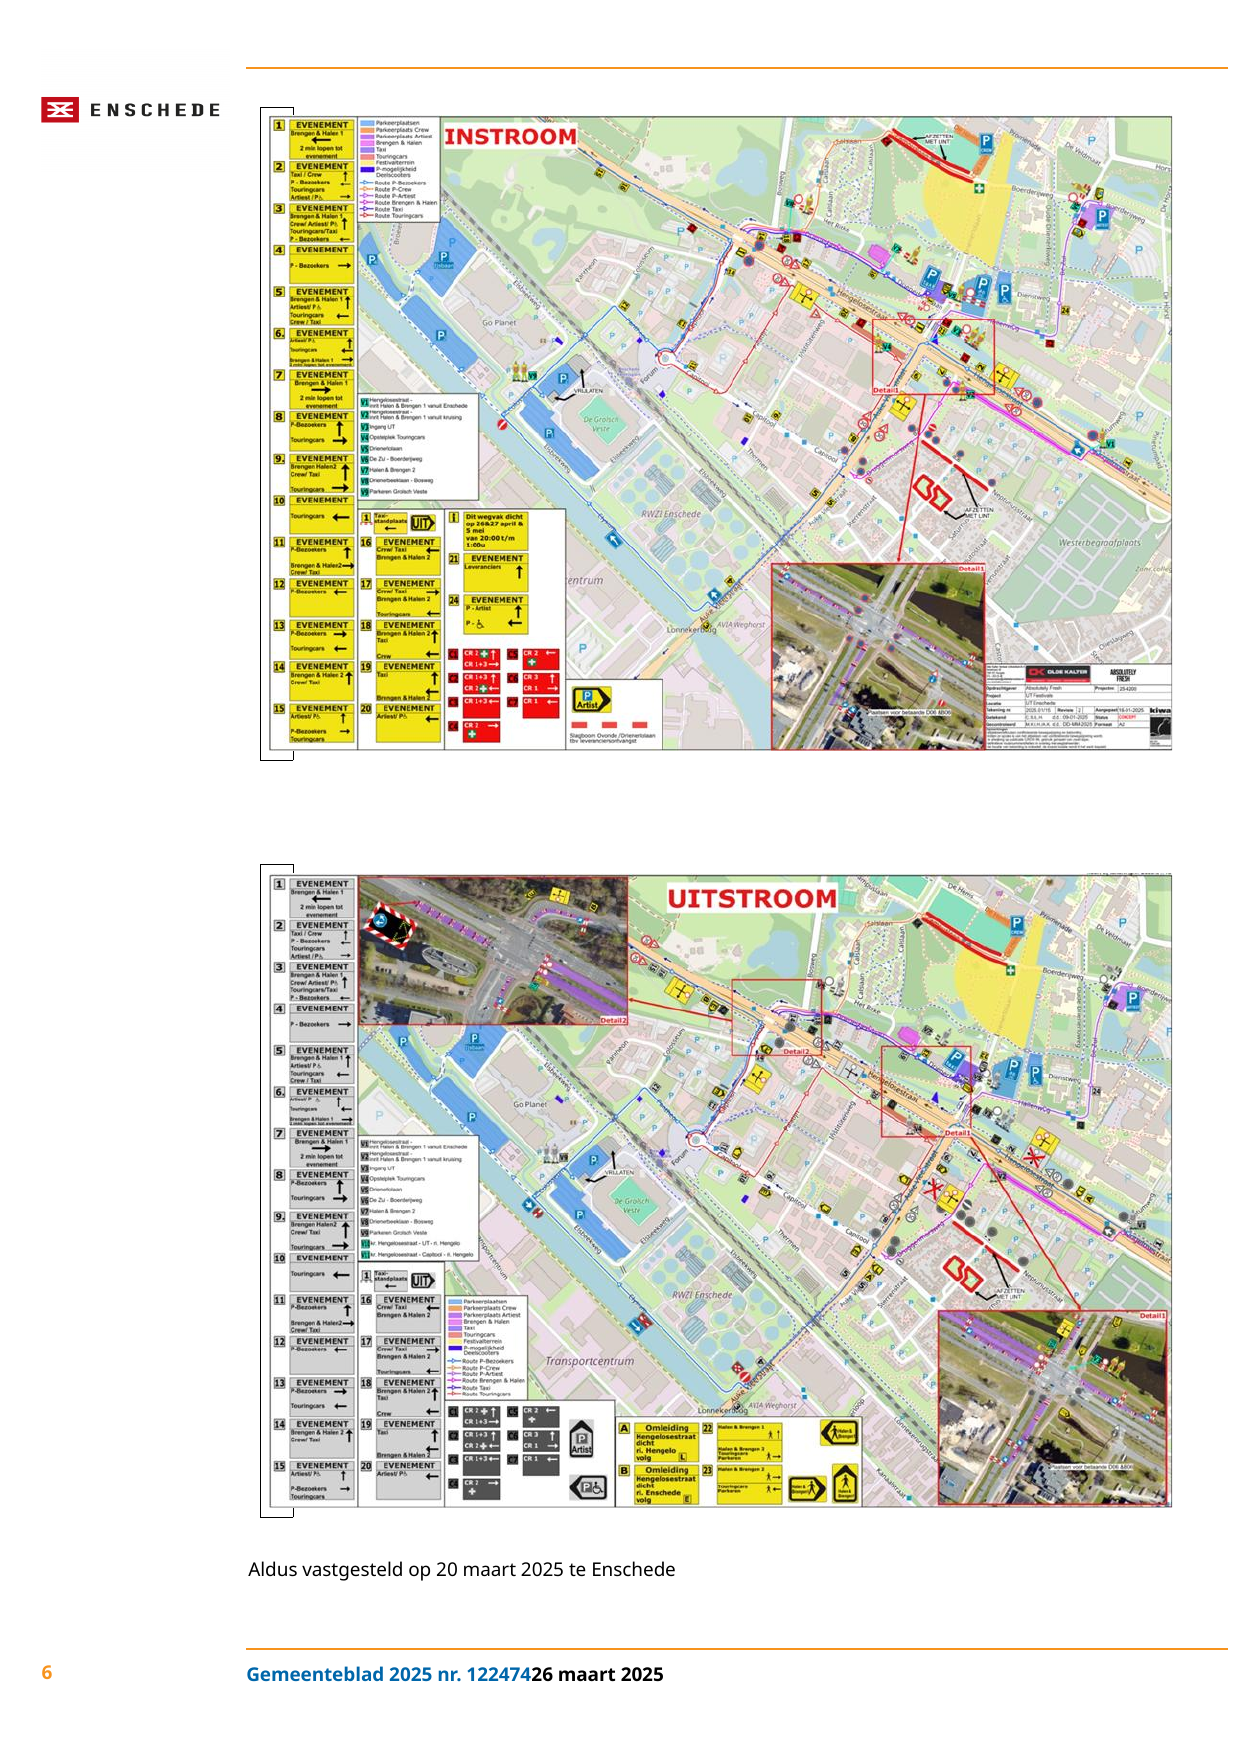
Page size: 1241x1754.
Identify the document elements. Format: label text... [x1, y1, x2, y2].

picture [268, 115, 1173, 751]
text Aldus vastgesteld op 20 maart 2025 te Enschede [248, 1557, 1152, 1582]
picture [41, 47, 231, 172]
picture [268, 873, 1173, 1508]
